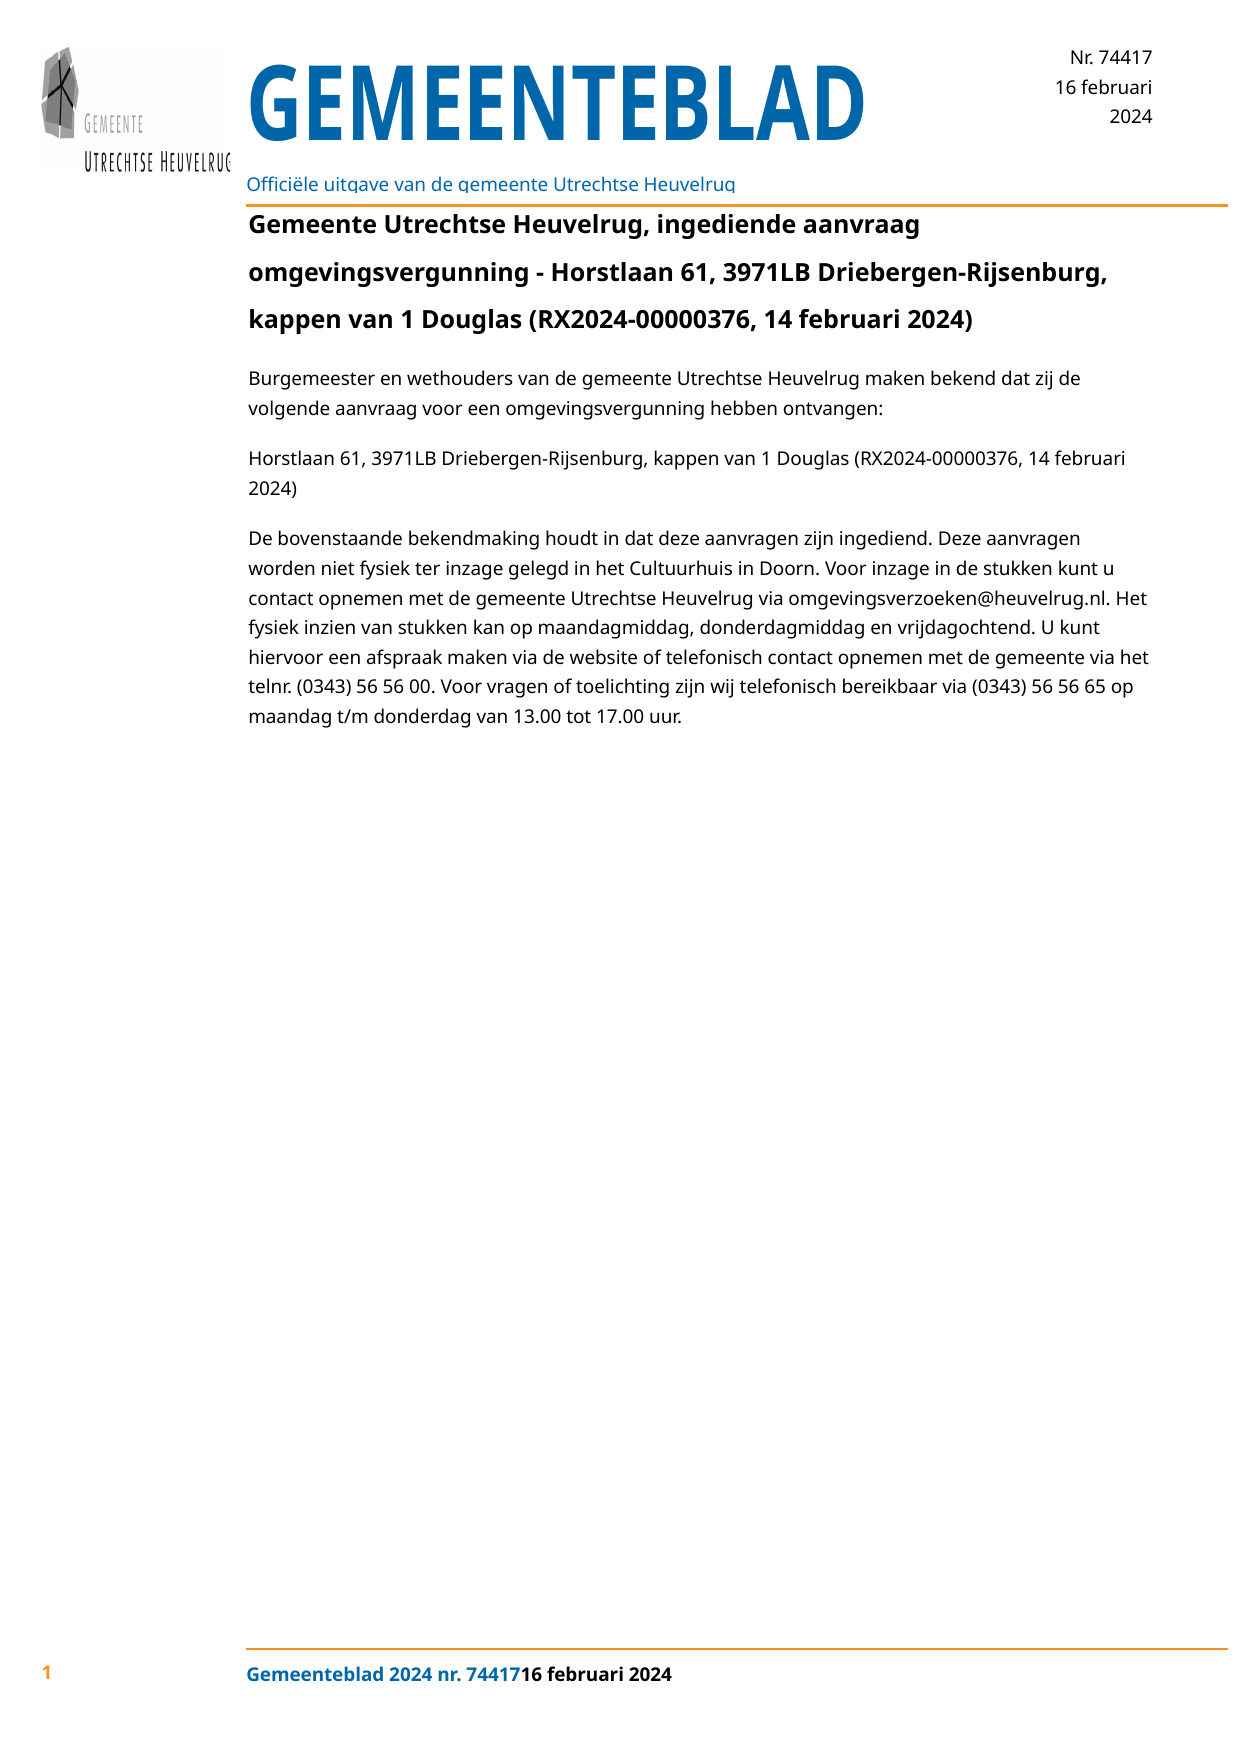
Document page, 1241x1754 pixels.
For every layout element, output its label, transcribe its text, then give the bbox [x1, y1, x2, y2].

text Gemeente Utrechtse Heuvelrug, ingediende aanvraag omgevingsvergunning - Horstlaan 61, 3971LB Driebergen-Rijsenburg, kappen van 1 Douglas (RX2024-00000376, 14 februari 2024) [248, 207, 1152, 336]
text Horstlaan 61, 3971LB Driebergen-Rijsenburg, kappen van 1 Douglas (RX2024-00000376, 14 februari 2024) [248, 446, 1152, 501]
text De bovenstaande bekendmaking houdt in dat deze aanvragen zijn ingediend. Deze aanvragen worden niet fysiek ter inzage gelegd in het Cultuurhuis in Doorn. Voor inzage in de stukken kunt u contact opnemen met de gemeente Utrechtse Heuvelrug via omgevingsverzoeken@heuvelrug.nl. Het fysiek inzien van stukken kan op maandagmiddag, donderdagmiddag en vrijdagochtend. U kunt hiervoor een afspraak maken via de website of telefonisch contact opnemen met de gemeente via het telnr. (0343) 56 56 00. Voor vragen of toelichting zijn wij telefonisch bereikbaar via (0343) 56 56 65 op maandag t/m donderdag van 13.00 tot 17.00 uur. [248, 526, 1152, 729]
picture [41, 47, 231, 172]
text Burgemeester en wethouders van de gemeente Utrechtse Heuvelrug maken bekend dat zij de volgende aanvraag voor een omgevingsvergunning hebben ontvangen: [248, 366, 1152, 421]
